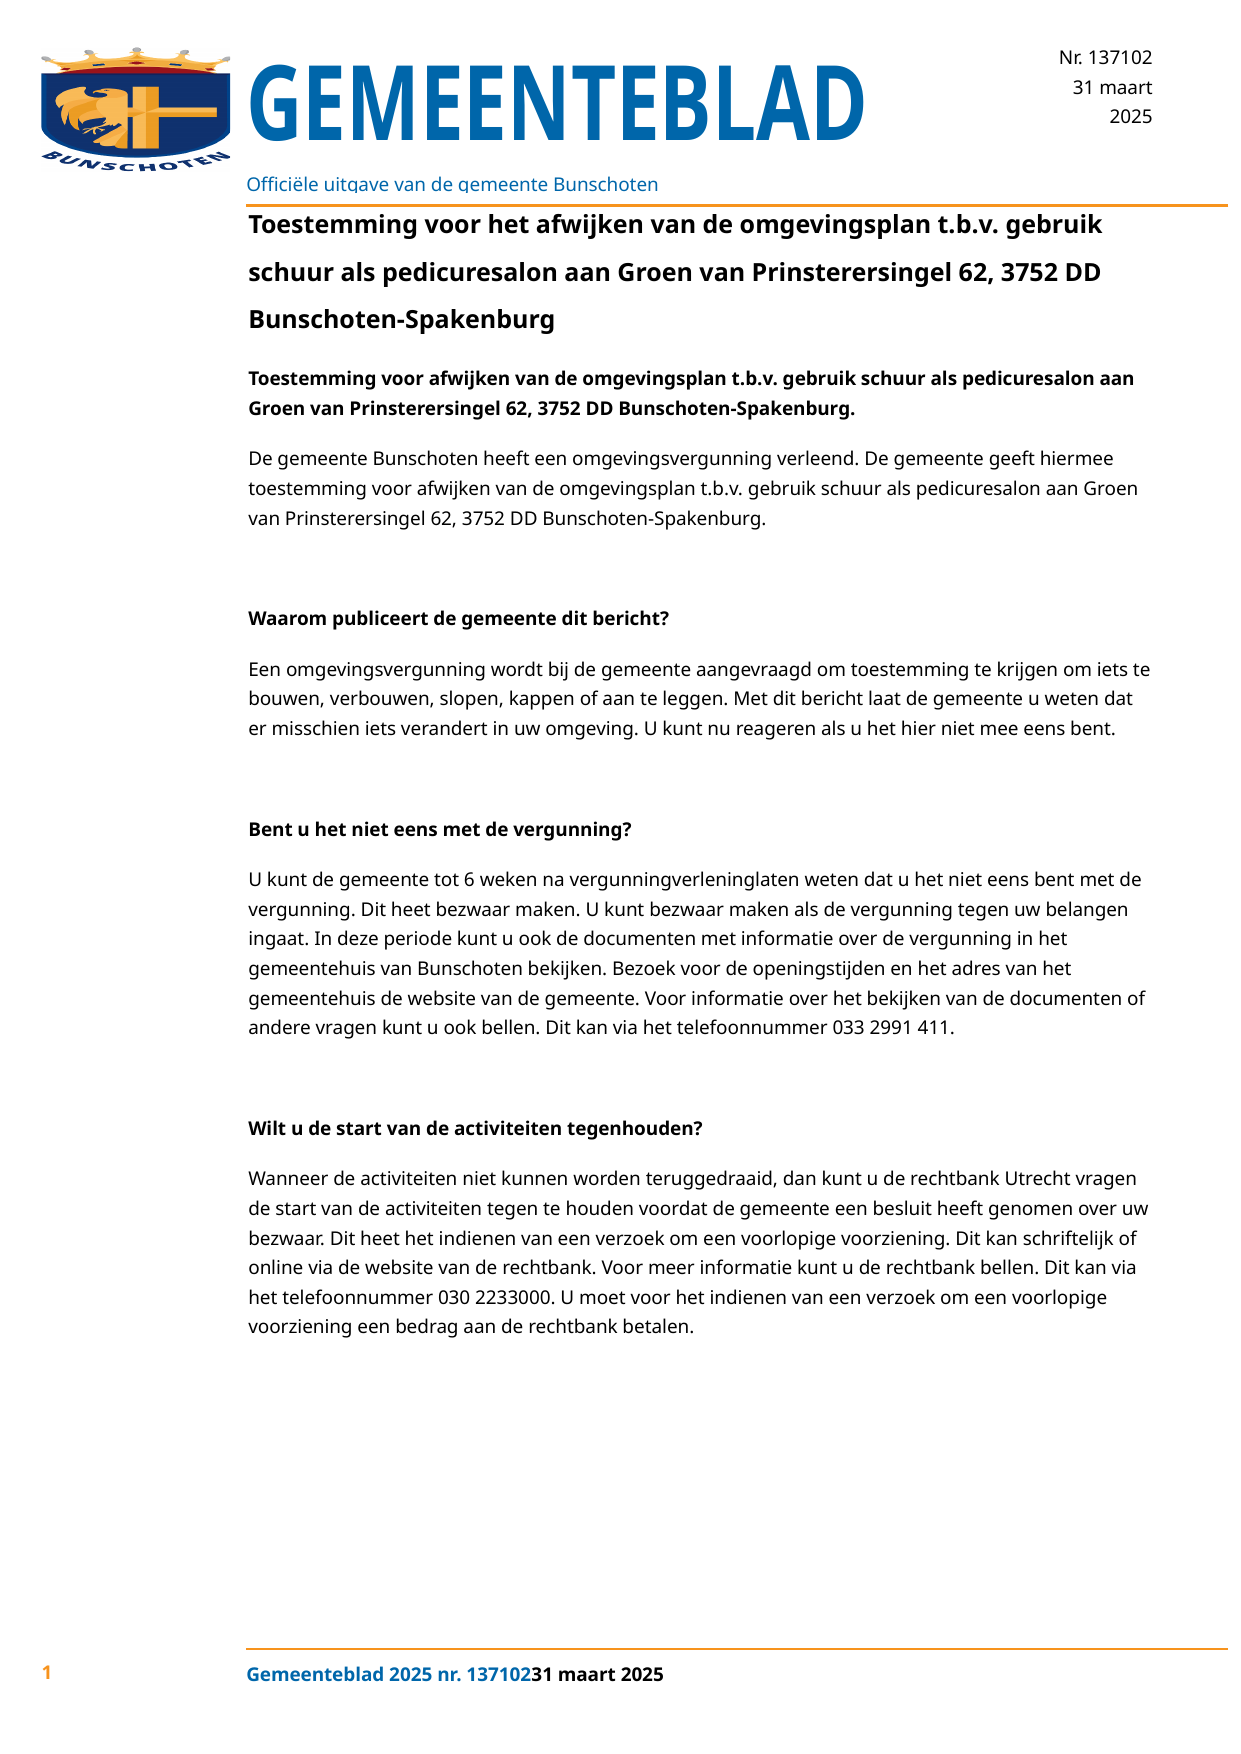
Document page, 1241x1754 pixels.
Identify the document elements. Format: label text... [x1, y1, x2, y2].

text Wilt u de start van de activiteiten tegenhouden? [248, 1115, 1152, 1141]
text Waarom publiceert de gemeente dit bericht? [248, 606, 1152, 631]
text Bent u het niet eens met de vergunning? [248, 816, 1152, 842]
text Toestemming voor afwijken van de omgevingsplan t.b.v. gebruik schuur als pedicuresalon aan Groen van Prinsterersingel 62, 3752 DD Bunschoten-Spakenburg. [248, 366, 1152, 421]
text Wanneer de activiteiten niet kunnen worden teruggedraaid, dan kunt u de rechtbank Utrecht vragen de start van de activiteiten tegen te houden voordat de gemeente een besluit heeft genomen over uw bezwaar. Dit heet het indienen van een verzoek om een voorlopige voorziening. Dit kan schriftelijk of online via de website van de rechtbank. Voor meer informatie kunt u de rechtbank bellen. Dit kan via het telefoonnummer 030 2233000. U moet voor het indienen van een verzoek om een voorlopige voorziening een bedrag aan de rechtbank betalen. [248, 1166, 1152, 1339]
text De gemeente Bunschoten heeft een omgevingsvergunning verleend. De gemeente geeft hiermee toestemming voor afwijken van de omgevingsplan t.b.v. gebruik schuur als pedicuresalon aan Groen van Prinsterersingel 62, 3752 DD Bunschoten-Spakenburg. [248, 446, 1152, 530]
text U kunt de gemeente tot 6 weken na vergunningverleninglaten weten dat u het niet eens bent met de vergunning. Dit heet bezwaar maken. U kunt bezwaar maken als de vergunning tegen uw belangen ingaat. In deze periode kunt u ook de documenten met informatie over de vergunning in het gemeentehuis van Bunschoten bekijken. Bezoek voor de openingstijden en het adres van het gemeentehuis de website van de gemeente. Voor informatie over het bekijken van de documenten of andere vragen kunt u ook bellen. Dit kan via het telefoonnummer 033 2991 411. [248, 866, 1152, 1040]
text Een omgevingsvergunning wordt bij de gemeente aangevraagd om toestemming te krijgen om iets te bouwen, verbouwen, slopen, kappen of aan te leggen. Met dit bericht laat de gemeente u weten dat er misschien iets verandert in uw omgeving. U kunt nu reageren als u het hier niet mee eens bent. [248, 656, 1152, 741]
text Toestemming voor het afwijken van de omgevingsplan t.b.v. gebruik schuur als pedicuresalon aan Groen van Prinsterersingel 62, 3752 DD Bunschoten-Spakenburg [248, 207, 1152, 336]
picture [41, 47, 231, 172]
